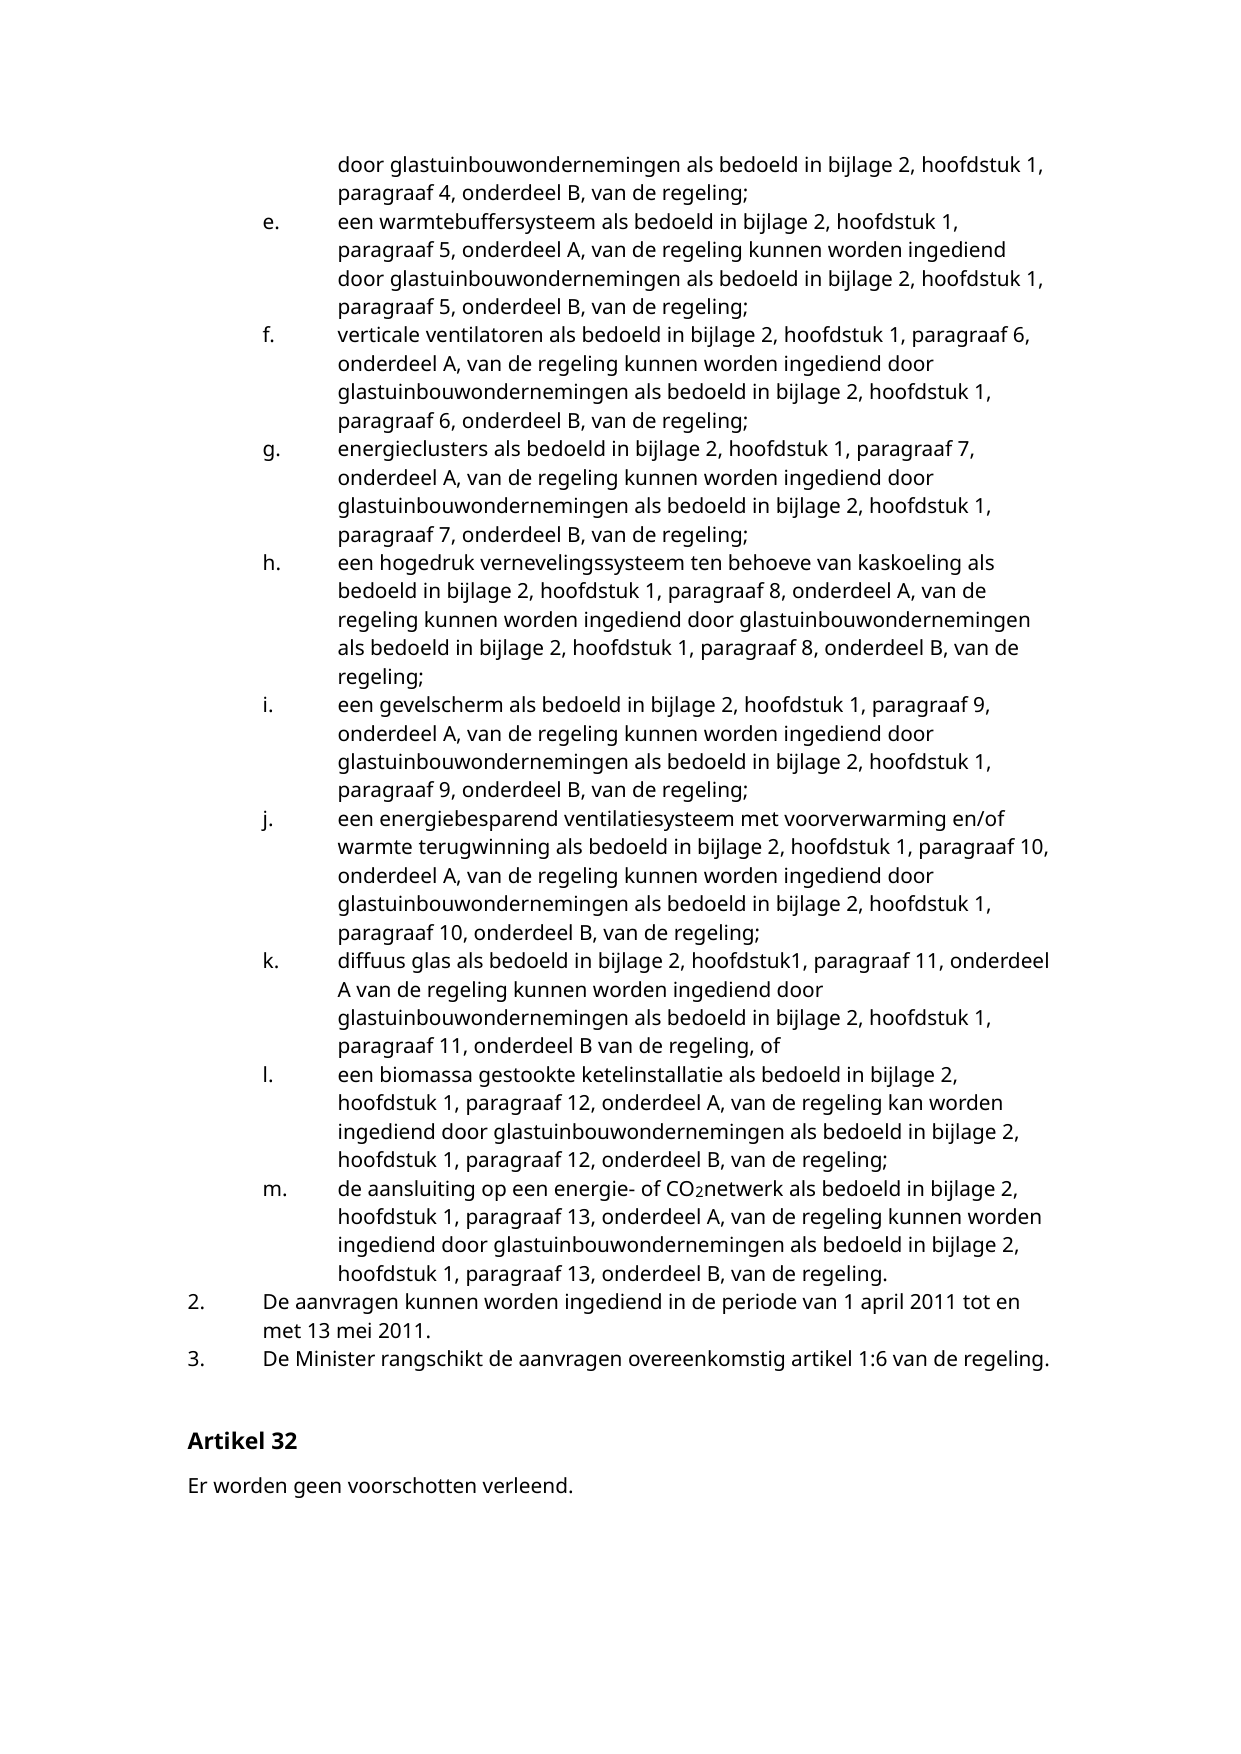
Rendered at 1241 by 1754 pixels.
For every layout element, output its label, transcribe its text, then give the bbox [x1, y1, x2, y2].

list door glastuinbouwondernemingen als bedoeld in bijlage 2, hoofdstuk 1, paragraaf 4, onderdeel B, van de regeling; [262, 150, 1053, 207]
list energieclusters als bedoeld in bijlage 2, hoofdstuk 1, paragraaf 7, onderdeel A, van de regeling kunnen worden ingediend door glastuinbouwondernemingen als bedoeld in bijlage 2, hoofdstuk 1, paragraaf 7, onderdeel B, van de regeling; [262, 434, 1053, 548]
list de aansluiting op een energie- of CO2netwerk als bedoeld in bijlage 2, hoofdstuk 1, paragraaf 13, onderdeel A, van de regeling kunnen worden ingediend door glastuinbouwondernemingen als bedoeld in bijlage 2, hoofdstuk 1, paragraaf 13, onderdeel B, van de regeling. [262, 1174, 1053, 1287]
list De aanvragen kunnen worden ingediend in de periode van 1 april 2011 tot en met 13 mei 2011. [187, 1287, 1053, 1344]
list verticale ventilatoren als bedoeld in bijlage 2, hoofdstuk 1, paragraaf 6, onderdeel A, van de regeling kunnen worden ingediend door glastuinbouwondernemingen als bedoeld in bijlage 2, hoofdstuk 1, paragraaf 6, onderdeel B, van de regeling; [262, 321, 1053, 434]
subtitle Artikel 32 [187, 1425, 1053, 1457]
list diffuus glas als bedoeld in bijlage 2, hoofdstuk1, paragraaf 11, onderdeel A van de regeling kunnen worden ingediend door glastuinbouwondernemingen als bedoeld in bijlage 2, hoofdstuk 1, paragraaf 11, onderdeel B van de regeling, of [262, 946, 1053, 1060]
list een warmtebuffersysteem als bedoeld in bijlage 2, hoofdstuk 1, paragraaf 5, onderdeel A, van de regeling kunnen worden ingediend door glastuinbouwondernemingen als bedoeld in bijlage 2, hoofdstuk 1, paragraaf 5, onderdeel B, van de regeling; [262, 207, 1053, 321]
list een gevelscherm als bedoeld in bijlage 2, hoofdstuk 1, paragraaf 9, onderdeel A, van de regeling kunnen worden ingediend door glastuinbouwondernemingen als bedoeld in bijlage 2, hoofdstuk 1, paragraaf 9, onderdeel B, van de regeling; [262, 690, 1053, 804]
text Er worden geen voorschotten verleend. [187, 1472, 1053, 1500]
list een hogedruk vernevelingssysteem ten behoeve van kaskoeling als bedoeld in bijlage 2, hoofdstuk 1, paragraaf 8, onderdeel A, van de regeling kunnen worden ingediend door glastuinbouwondernemingen als bedoeld in bijlage 2, hoofdstuk 1, paragraaf 8, onderdeel B, van de regeling; [262, 548, 1053, 690]
list De Minister rangschikt de aanvragen overeenkomstig artikel 1:6 van de regeling. [187, 1344, 1053, 1373]
list een biomassa gestookte ketelinstallatie als bedoeld in bijlage 2, hoofdstuk 1, paragraaf 12, onderdeel A, van de regeling kan worden ingediend door glastuinbouwondernemingen als bedoeld in bijlage 2, hoofdstuk 1, paragraaf 12, onderdeel B, van de regeling; [262, 1060, 1053, 1174]
list een energiebesparend ventilatiesysteem met voorverwarming en/of warmte terugwinning als bedoeld in bijlage 2, hoofdstuk 1, paragraaf 10, onderdeel A, van de regeling kunnen worden ingediend door glastuinbouwondernemingen als bedoeld in bijlage 2, hoofdstuk 1, paragraaf 10, onderdeel B, van de regeling; [262, 804, 1053, 946]
